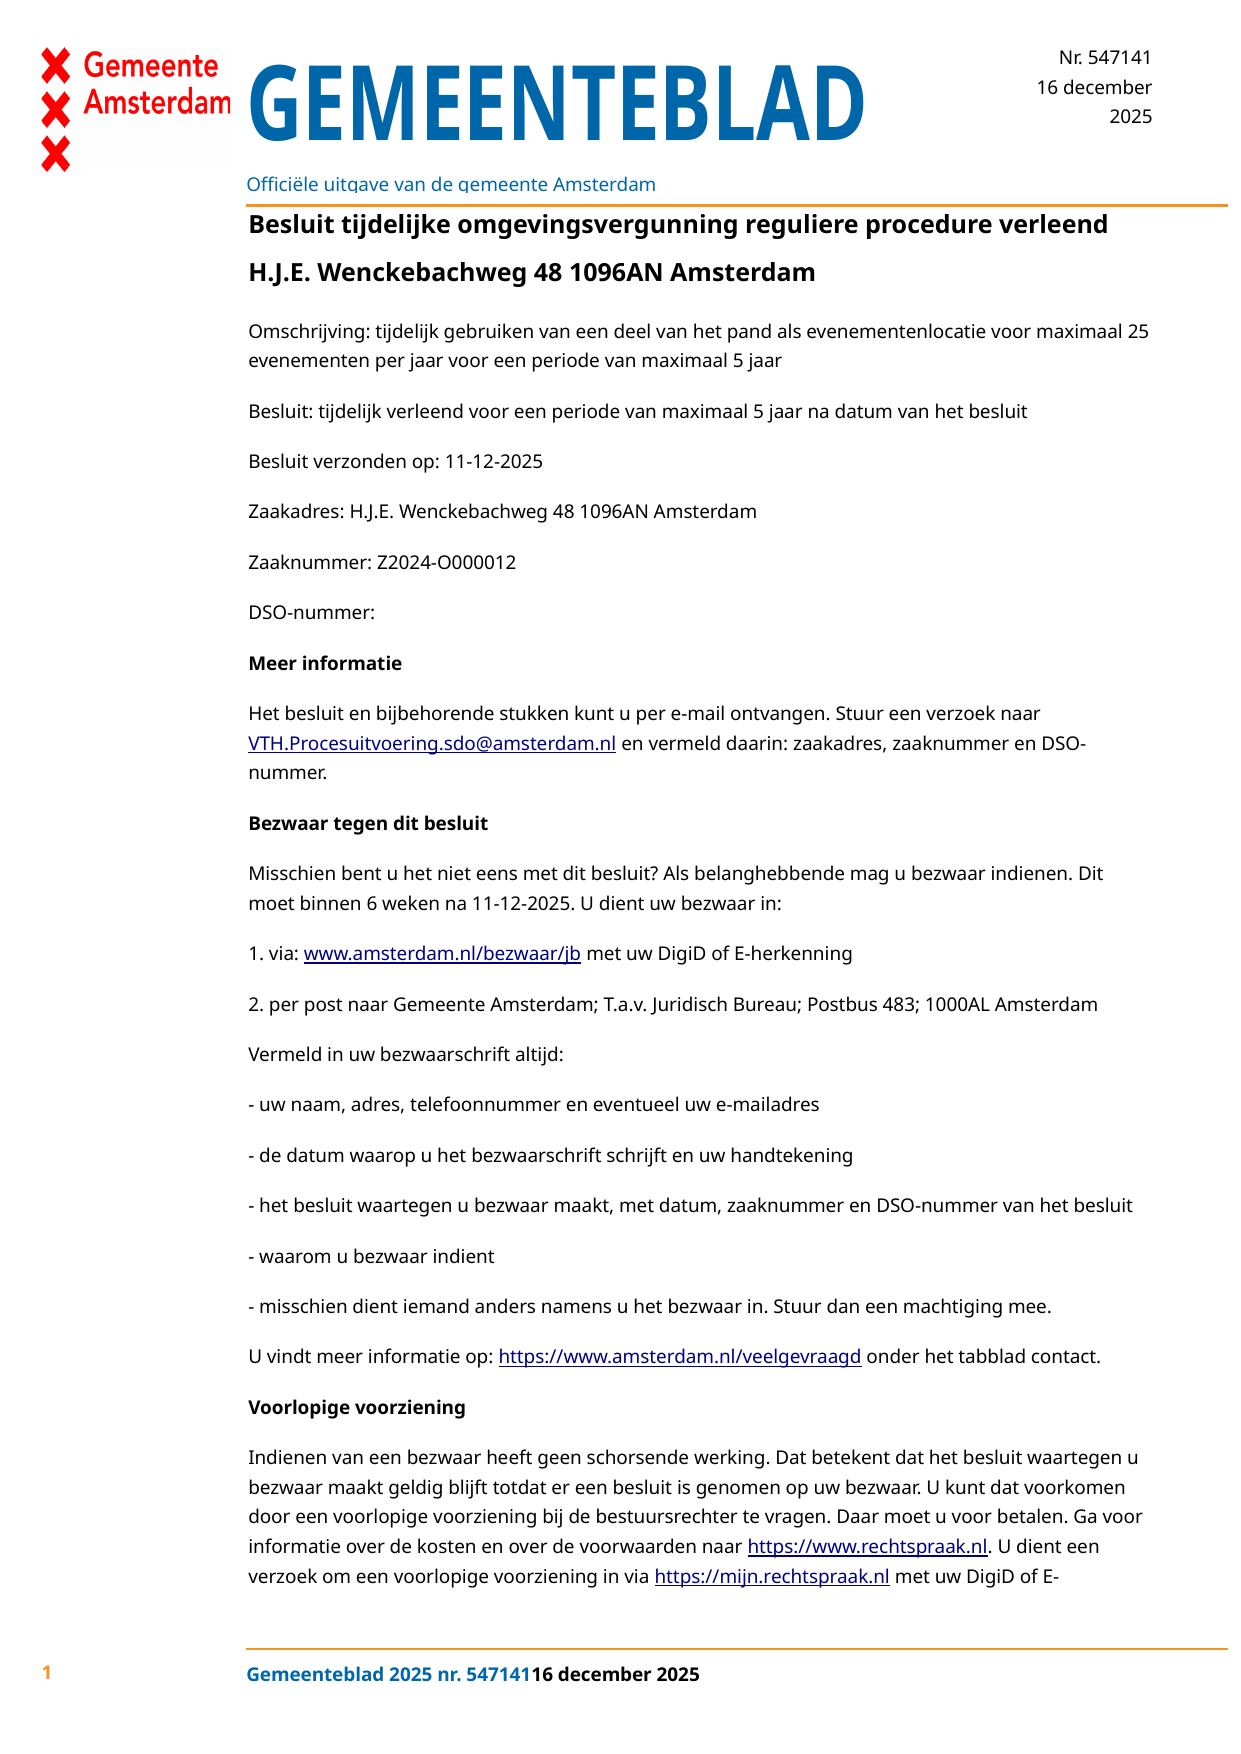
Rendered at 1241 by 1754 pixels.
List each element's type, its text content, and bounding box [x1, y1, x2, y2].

text Zaaknummer: Z2024-O000012 [248, 549, 1152, 575]
text - misschien dient iemand anders namens u het bezwaar in. Stuur dan een machtiging mee. [248, 1293, 1152, 1319]
text Besluit: tijdelijk verleend voor een periode van maximaal 5 jaar na datum van het besluit [248, 398, 1152, 424]
text - het besluit waartegen u bezwaar maakt, met datum, zaaknummer en DSO-nummer van het besluit [248, 1192, 1152, 1218]
text Omschrijving: tijdelijk gebruiken van een deel van het pand als evenementenlocatie voor maximaal 25 evenementen per jaar voor een periode van maximaal 5 jaar [248, 318, 1152, 373]
text - uw naam, adres, telefoonnummer en eventueel uw e-mailadres [248, 1092, 1152, 1117]
text Indienen van een bezwaar heeft geen schorsende werking. Dat betekent dat het besluit waartegen u bezwaar maakt geldig blijft totdat er een besluit is genomen op uw bezwaar. U kunt dat voorkomen door een voorlopige voorziening bij de bestuursrechter te vragen. Daar moet u voor betalen. Ga voor informatie over de kosten en over de voorwaarden naar https://www.rechtspraak.nl. U dient een verzoek om een voorlopige voorziening in via https://mijn.rechtspraak.nl met uw DigiD of E- [248, 1444, 1152, 1589]
text Meer informatie [248, 650, 1152, 676]
text Zaakadres: H.J.E. Wenckebachweg 48 1096AN Amsterdam [248, 499, 1152, 524]
text Het besluit en bijbehorende stukken kunt u per e-mail ontvangen. Stuur een verzoek naar VTH.Procesuitvoering.sdo@amsterdam.nl en vermeld daarin: zaakadres, zaaknummer en DSO-nummer. [248, 700, 1152, 785]
text U vindt meer informatie op: https://www.amsterdam.nl/veelgevraagd onder het tabblad contact. [248, 1344, 1152, 1369]
text Vermeld in uw bezwaarschrift altijd: [248, 1041, 1152, 1067]
text DSO-nummer: [248, 599, 1152, 625]
text 1. via: www.amsterdam.nl/bezwaar/jb met uw DigiD of E-herkenning [248, 940, 1152, 966]
text Bezwaar tegen dit besluit [248, 810, 1152, 836]
text Voorlopige voorziening [248, 1394, 1152, 1420]
text - waarom u bezwaar indient [248, 1243, 1152, 1269]
text Besluit tijdelijke omgevingsvergunning reguliere procedure verleend H.J.E. Wenckebachweg 48 1096AN Amsterdam [248, 207, 1152, 288]
text 2. per post naar Gemeente Amsterdam; T.a.v. Juridisch Bureau; Postbus 483; 1000AL Amsterdam [248, 991, 1152, 1017]
text Besluit verzonden op: 11-12-2025 [248, 448, 1152, 474]
text Misschien bent u het niet eens met dit besluit? Als belanghebbende mag u bezwaar indienen. Dit moet binnen 6 weken na 11-12-2025. U dient uw bezwaar in: [248, 860, 1152, 916]
text - de datum waarop u het bezwaarschrift schrijft en uw handtekening [248, 1142, 1152, 1168]
picture [41, 47, 231, 172]
